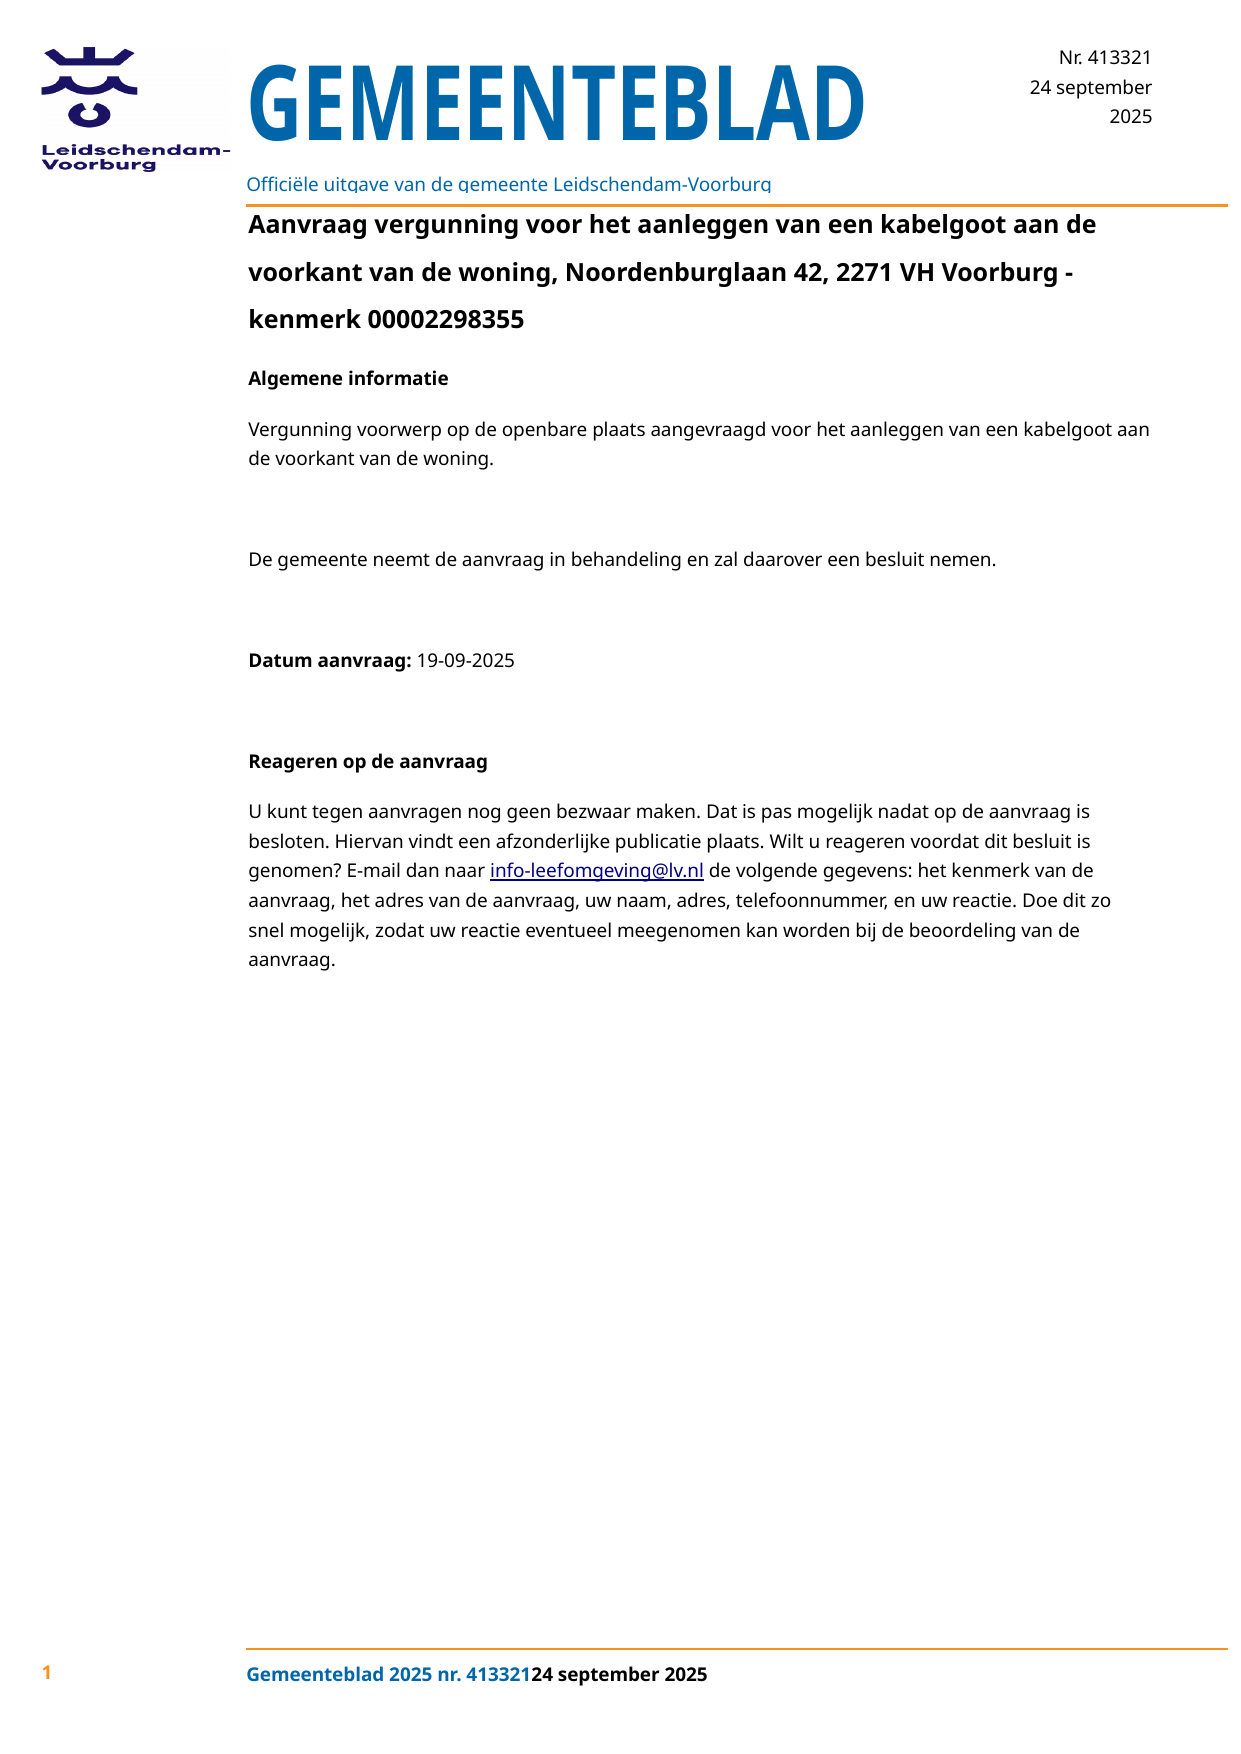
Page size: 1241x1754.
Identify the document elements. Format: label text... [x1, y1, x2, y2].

picture [41, 47, 231, 172]
text De gemeente neemt de aanvraag in behandeling en zal daarover een besluit nemen. [248, 546, 1152, 572]
text Vergunning voorwerp op de openbare plaats aangevraagd voor het aanleggen van een kabelgoot aan de voorkant van de woning. [248, 416, 1152, 471]
text Algemene informatie [248, 366, 1152, 391]
text Datum aanvraag: 19-09-2025 [248, 647, 1152, 673]
text Aanvraag vergunning voor het aanleggen van een kabelgoot aan de voorkant van de woning, Noordenburglaan 42, 2271 VH Voorburg - kenmerk 00002298355 [248, 207, 1152, 336]
text Reageren op de aanvraag [248, 748, 1152, 774]
text U kunt tegen aanvragen nog geen bezwaar maken. Dat is pas mogelijk nadat op de aanvraag is besloten. Hiervan vindt een afzonderlijke publicatie plaats. Wilt u reageren voordat dit besluit is genomen? E-mail dan naar info-leefomgeving@lv.nl de volgende gegevens: het kenmerk van de aanvraag, het adres van de aanvraag, uw naam, adres, telefoonnummer, en uw reactie. Doe dit zo snel mogelijk, zodat uw reactie eventueel meegenomen kan worden bij de beoordeling van de aanvraag. [248, 798, 1152, 972]
